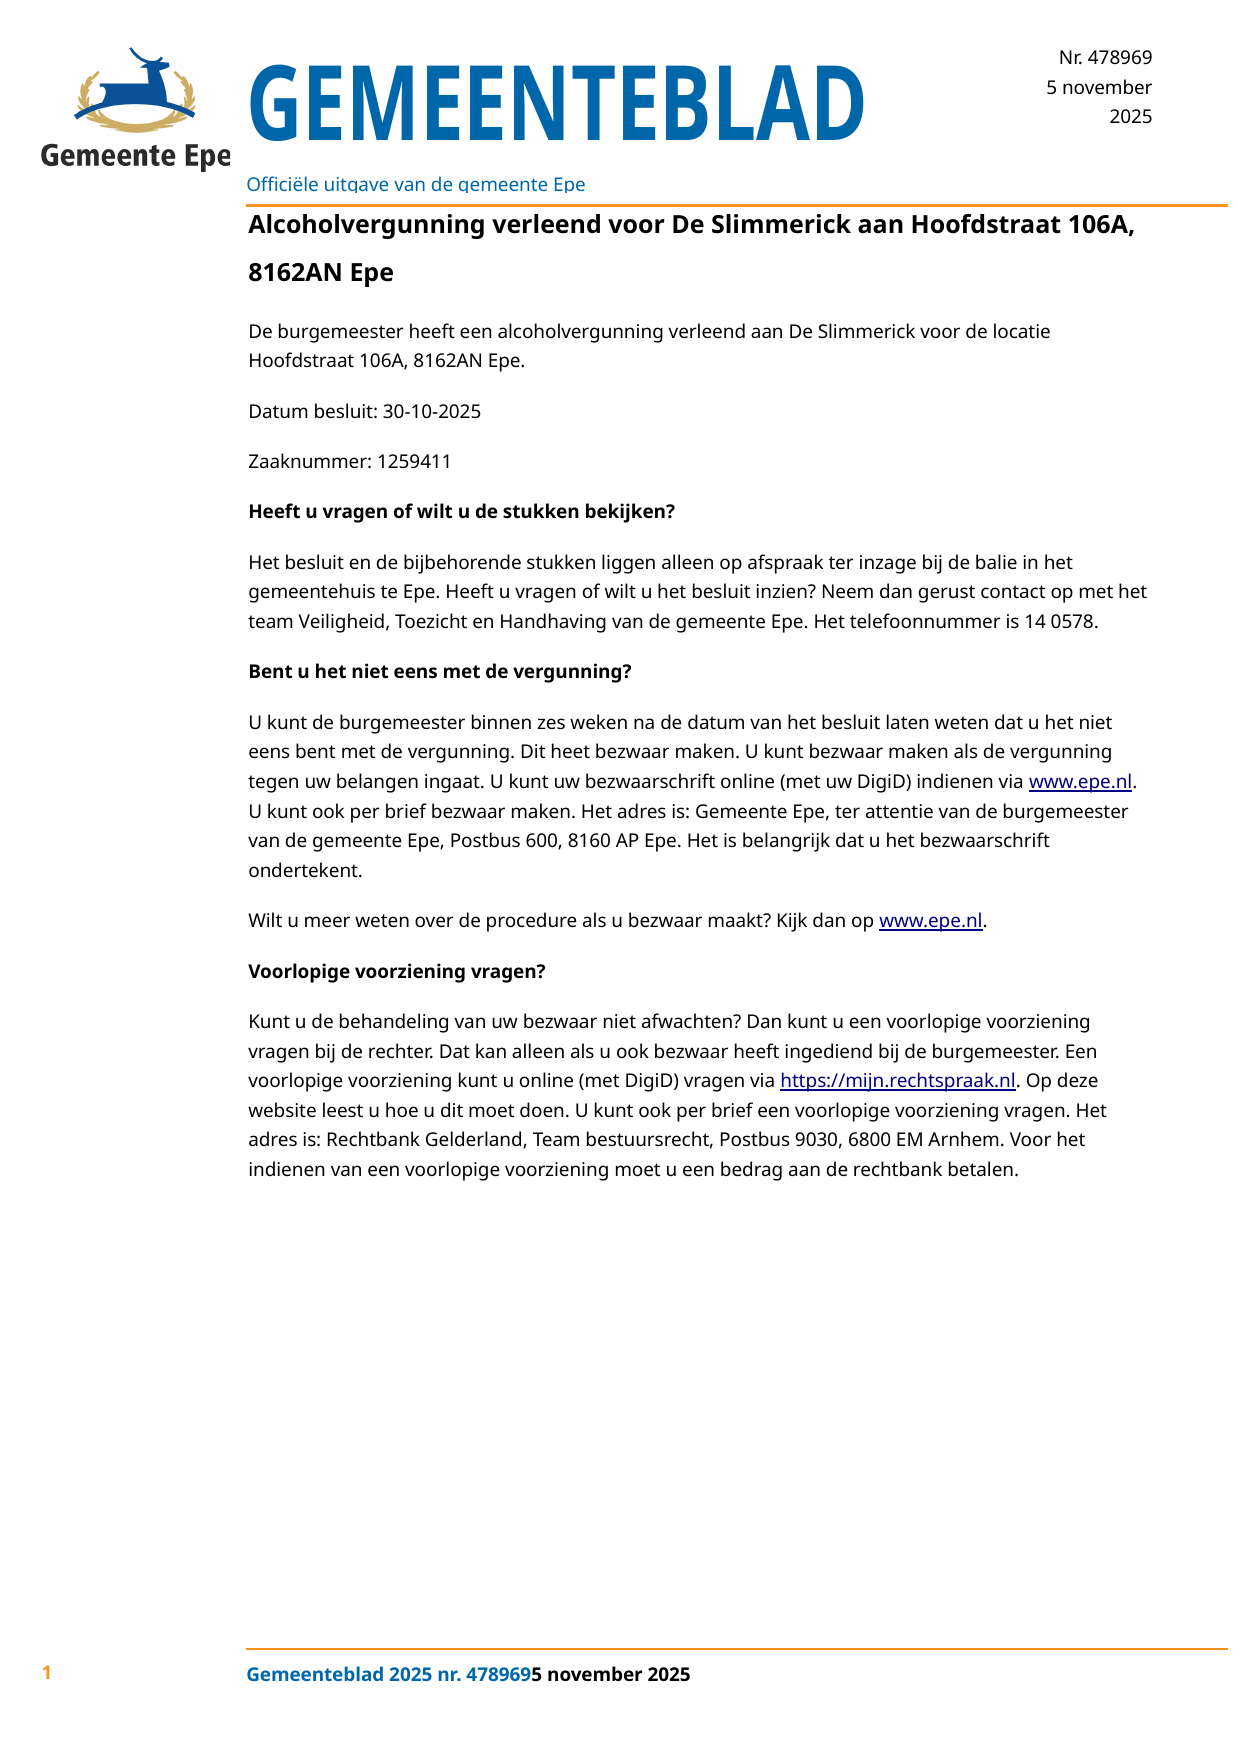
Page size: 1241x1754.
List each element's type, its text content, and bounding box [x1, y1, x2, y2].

text Het besluit en de bijbehorende stukken liggen alleen op afspraak ter inzage bij de balie in het gemeentehuis te Epe. Heeft u vragen of wilt u het besluit inzien? Neem dan gerust contact op met het team Veiligheid, Toezicht en Handhaving van de gemeente Epe. Het telefoonnummer is 14 0578. [248, 549, 1152, 634]
text U kunt de burgemeester binnen zes weken na de datum van het besluit laten weten dat u het niet eens bent met de vergunning. Dit heet bezwaar maken. U kunt bezwaar maken als de vergunning tegen uw belangen ingaat. U kunt uw bezwaarschrift online (met uw DigiD) indienen via www.epe.nl. U kunt ook per brief bezwaar maken. Het adres is: Gemeente Epe, ter attentie van de burgemeester van de gemeente Epe, Postbus 600, 8160 AP Epe. Het is belangrijk dat u het bezwaarschrift ondertekent. [248, 709, 1152, 883]
text Heeft u vragen of wilt u de stukken bekijken? [248, 499, 1152, 524]
text De burgemeester heeft een alcoholvergunning verleend aan De Slimmerick voor de locatie Hoofdstraat 106A, 8162AN Epe. [248, 318, 1152, 373]
text Kunt u de behandeling van uw bezwaar niet afwachten? Dan kunt u een voorlopige voorziening vragen bij de rechter. Dat kan alleen als u ook bezwaar heeft ingediend bij de burgemeester. Een voorlopige voorziening kunt u online (met DigiD) vragen via https://mijn.rechtspraak.nl. Op deze website leest u hoe u dit moet doen. U kunt ook per brief een voorlopige voorziening vragen. Het adres is: Rechtbank Gelderland, Team bestuursrecht, Postbus 9030, 6800 EM Arnhem. Voor het indienen van een voorlopige voorziening moet u een bedrag aan de rechtbank betalen. [248, 1008, 1152, 1182]
text Wilt u meer weten over de procedure als u bezwaar maakt? Kijk dan op www.epe.nl. [248, 907, 1152, 933]
picture [41, 47, 231, 172]
text Alcoholvergunning verleend voor De Slimmerick aan Hoofdstraat 106A, 8162AN Epe [248, 207, 1152, 288]
text Bent u het niet eens met de vergunning? [248, 659, 1152, 684]
text Datum besluit: 30-10-2025 [248, 398, 1152, 424]
text Voorlopige voorziening vragen? [248, 958, 1152, 984]
text Zaaknummer: 1259411 [248, 448, 1152, 474]
